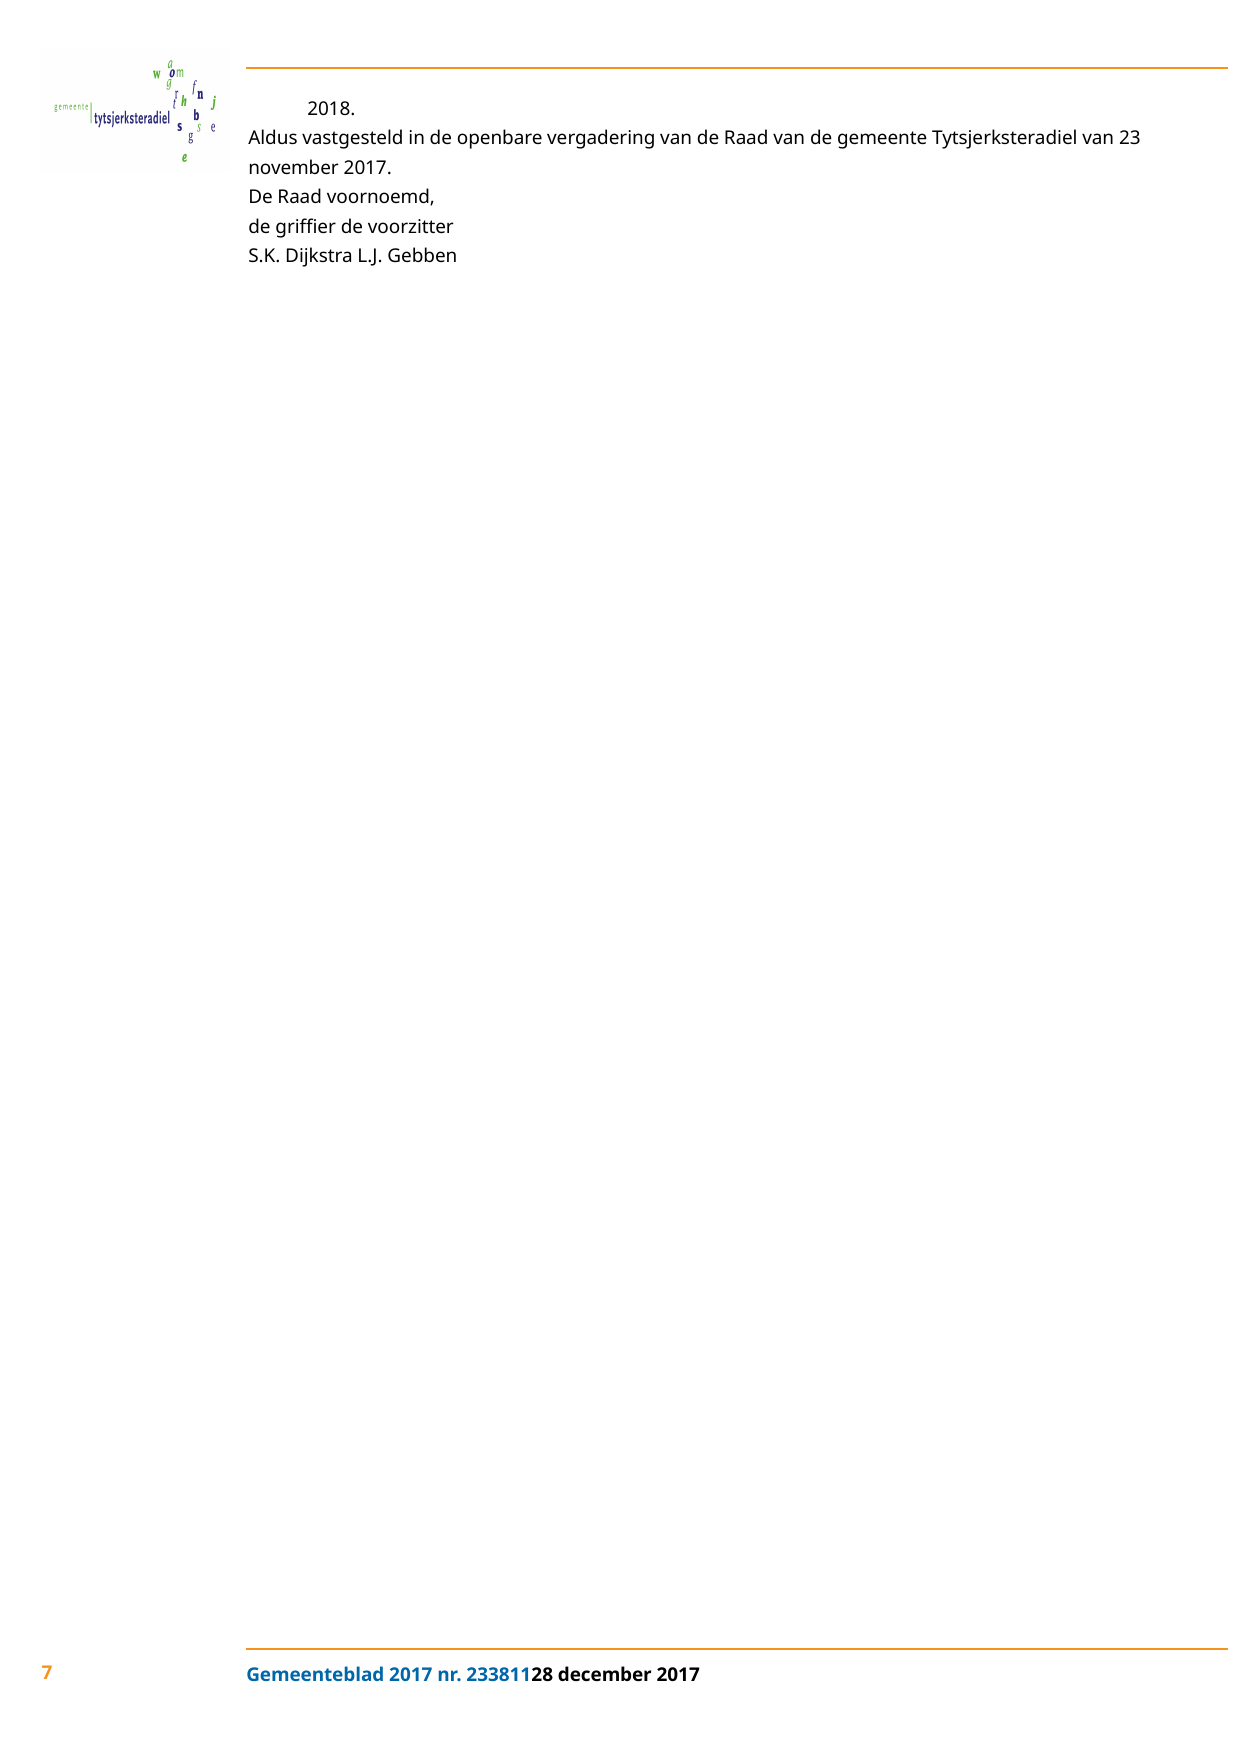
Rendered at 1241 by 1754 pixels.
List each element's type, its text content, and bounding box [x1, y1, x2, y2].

text de griffier de voorzitter [248, 213, 1152, 239]
text De Raad voornoemd, [248, 183, 1152, 209]
picture [41, 47, 231, 172]
list 2018. [248, 95, 1152, 121]
text S.K. Dijkstra L.J. Gebben [248, 243, 1152, 268]
text Aldus vastgesteld in de openbare vergadering van de Raad van de gemeente Tytsjerksteradiel van 23 november 2017. [248, 124, 1152, 180]
